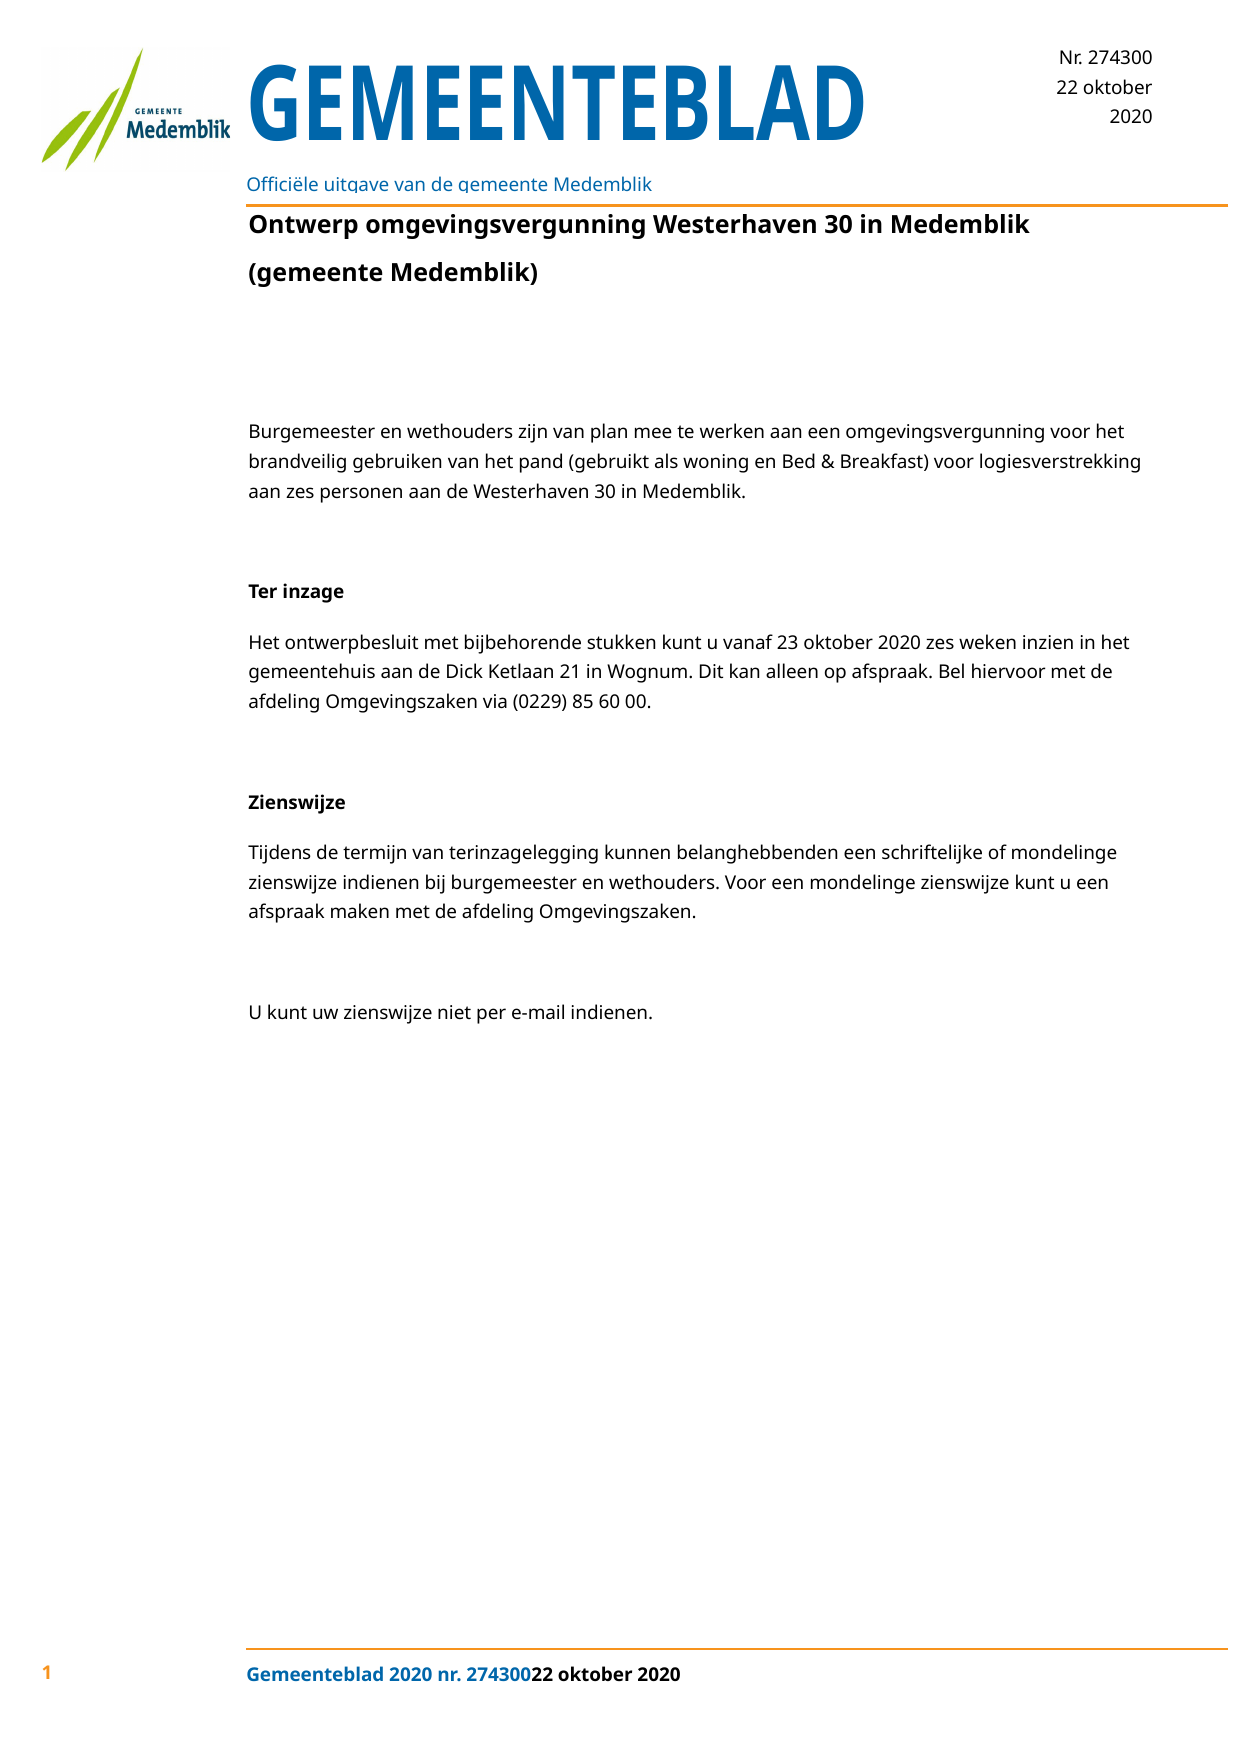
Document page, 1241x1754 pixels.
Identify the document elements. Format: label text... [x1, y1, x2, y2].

text Tijdens de termijn van terinzagelegging kunnen belanghebbenden een schriftelijke of mondelinge zienswijze indienen bij burgemeester en wethouders. Voor een mondelinge zienswijze kunt u een afspraak maken met de afdeling Omgevingszaken. [248, 839, 1152, 924]
text Zienswijze [248, 789, 1152, 815]
text Ter inzage [248, 579, 1152, 604]
picture [41, 47, 231, 172]
text U kunt uw zienswijze niet per e-mail indienen. [248, 999, 1152, 1025]
text Het ontwerpbesluit met bijbehorende stukken kunt u vanaf 23 oktober 2020 zes weken inzien in het gemeentehuis aan de Dick Ketlaan 21 in Wognum. Dit kan alleen op afspraak. Bel hiervoor met de afdeling Omgevingszaken via (0229) 85 60 00. [248, 629, 1152, 714]
text Ontwerp omgevingsvergunning Westerhaven 30 in Medemblik (gemeente Medemblik) [248, 207, 1152, 288]
text Burgemeester en wethouders zijn van plan mee te werken aan een omgevingsvergunning voor het brandveilig gebruiken van het pand (gebruikt als woning en Bed & Breakfast) voor logiesverstrekking aan zes personen aan de Westerhaven 30 in Medemblik. [248, 419, 1152, 504]
